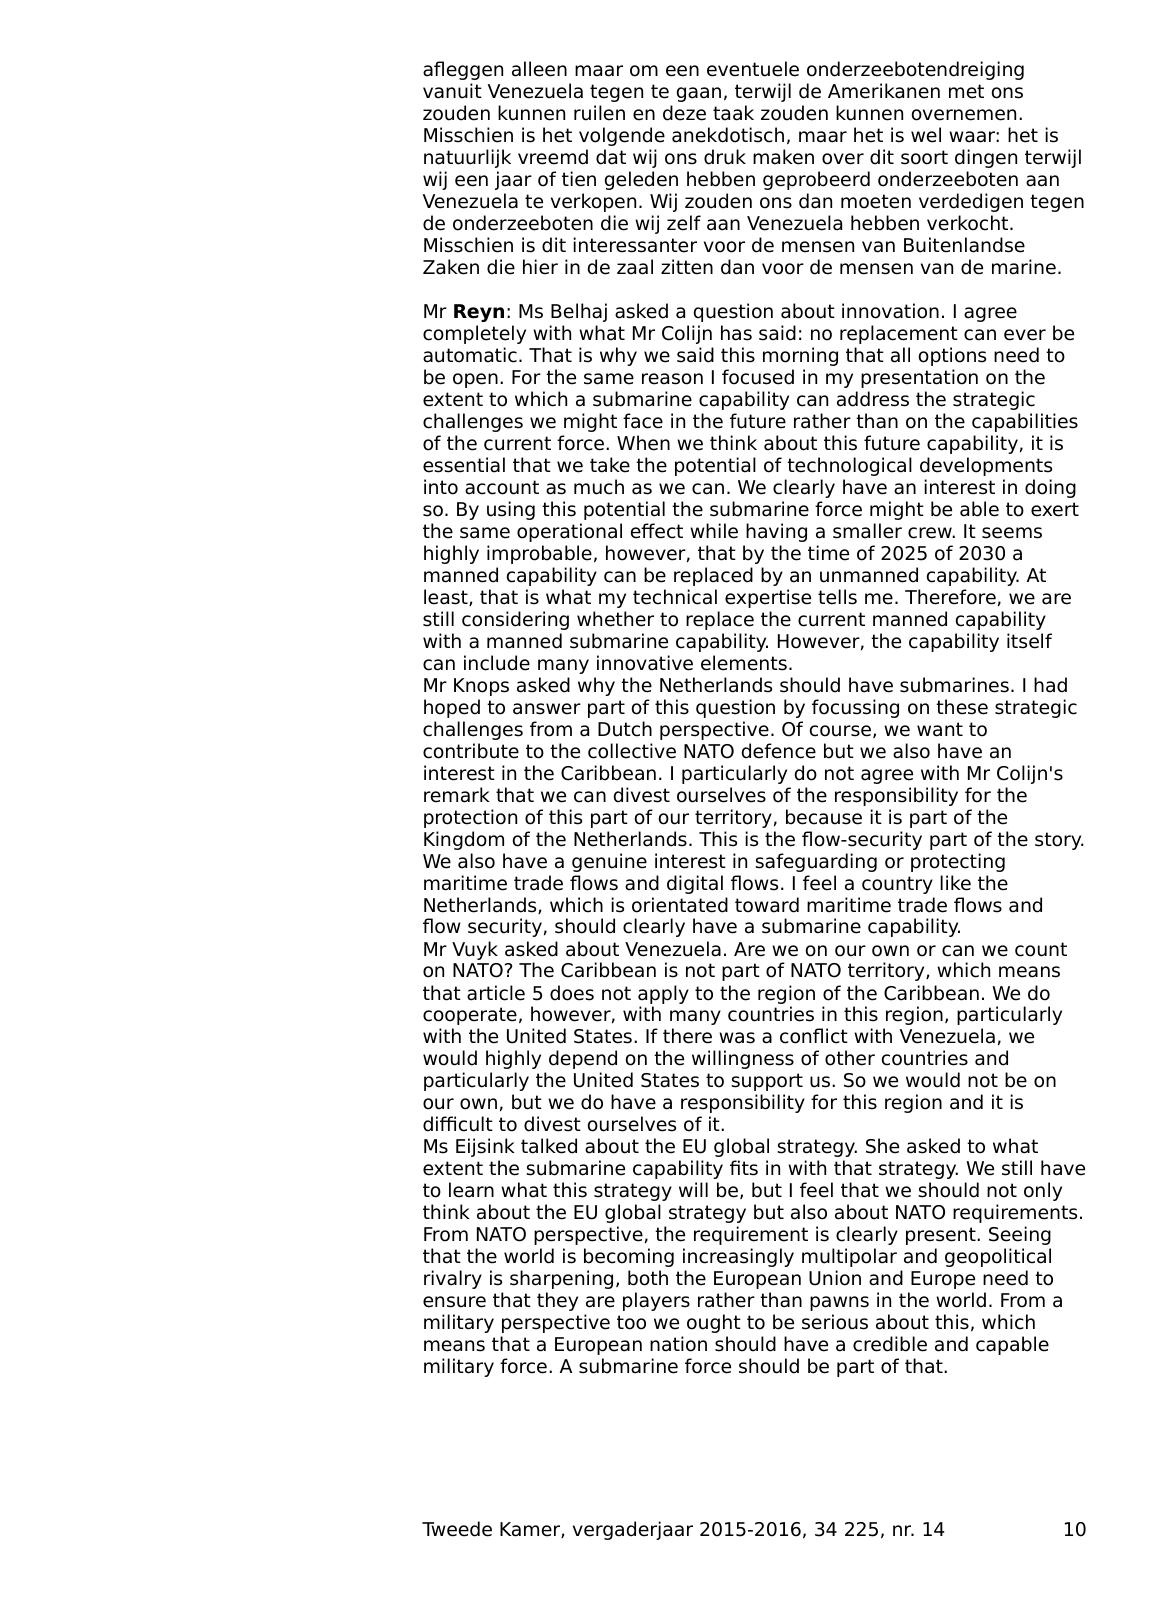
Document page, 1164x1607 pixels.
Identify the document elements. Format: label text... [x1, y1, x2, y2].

text Mr Reyn: Ms Belhaj asked a question about innovation. I agree completely with what Mr Colijn has said: no replacement can ever be automatic. That is why we said this morning that all options need to be open. For the same reason I focused in my presentation on the extent to which a submarine capability can address the strategic challenges we might face in the future rather than on the capabilities of the current force. When we think about this future capability, it is essential that we take the potential of technological developments into account as much as we can. We clearly have an interest in doing so. By using this potential the submarine force might be able to exert the same operational effect while having a smaller crew. It seems highly improbable, however, that by the time of 2025 of 2030 a manned capability can be replaced by an unmanned capability. At least, that is what my technical expertise tells me. Therefore, we are still considering whether to replace the current manned capability with a manned submarine capability. However, the capability itself can include many innovative elements. [422, 301, 1087, 675]
text Mr Knops asked why the Netherlands should have submarines. I had hoped to answer part of this question by focussing on these strategic challenges from a Dutch perspective. Of course, we want to contribute to the collective NATO defence but we also have an interest in the Caribbean. I particularly do not agree with Mr Colijn's remark that we can divest ourselves of the responsibility for the protection of this part of our territory, because it is part of the Kingdom of the Netherlands. This is the flow-security part of the story. We also have a genuine interest in safeguarding or protecting maritime trade flows and digital flows. I feel a country like the Netherlands, which is orientated toward maritime trade flows and flow security, should clearly have a submarine capability. [422, 675, 1087, 938]
text Ms Eijsink talked about the EU global strategy. She asked to what extent the submarine capability fits in with that strategy. We still have to learn what this strategy will be, but I feel that we should not only think about the EU global strategy but also about NATO requirements. From NATO perspective, the requirement is clearly present. Seeing that the world is becoming increasingly multipolar and geopolitical rivalry is sharpening, both the European Union and Europe need to ensure that they are players rather than pawns in the world. From a military perspective too we ought to be serious about this, which means that a European nation should have a credible and capable military force. A submarine force should be part of that. [422, 1136, 1087, 1378]
text afleggen alleen maar om een eventuele onderzeebotendreiging vanuit Venezuela tegen te gaan, terwijl de Amerikanen met ons zouden kunnen ruilen en deze taak zouden kunnen overnemen. [422, 59, 1087, 125]
text Mr Vuyk asked about Venezuela. Are we on our own or can we count on NATO? The Caribbean is not part of NATO territory, which means that article 5 does not apply to the region of the Caribbean. We do cooperate, however, with many countries in this region, particularly with the United States. If there was a conflict with Venezuela, we would highly depend on the willingness of other countries and particularly the United States to support us. So we would not be on our own, but we do have a responsibility for this region and it is difficult to divest ourselves of it. [422, 938, 1087, 1136]
text Misschien is het volgende anekdotisch, maar het is wel waar: het is natuurlijk vreemd dat wij ons druk maken over dit soort dingen terwijl wij een jaar of tien geleden hebben geprobeerd onderzeeboten aan Venezuela te verkopen. Wij zouden ons dan moeten verdedigen tegen de onderzeeboten die wij zelf aan Venezuela hebben verkocht. Misschien is dit interessanter voor de mensen van Buitenlandse Zaken die hier in de zaal zitten dan voor de mensen van de marine. [422, 125, 1087, 279]
